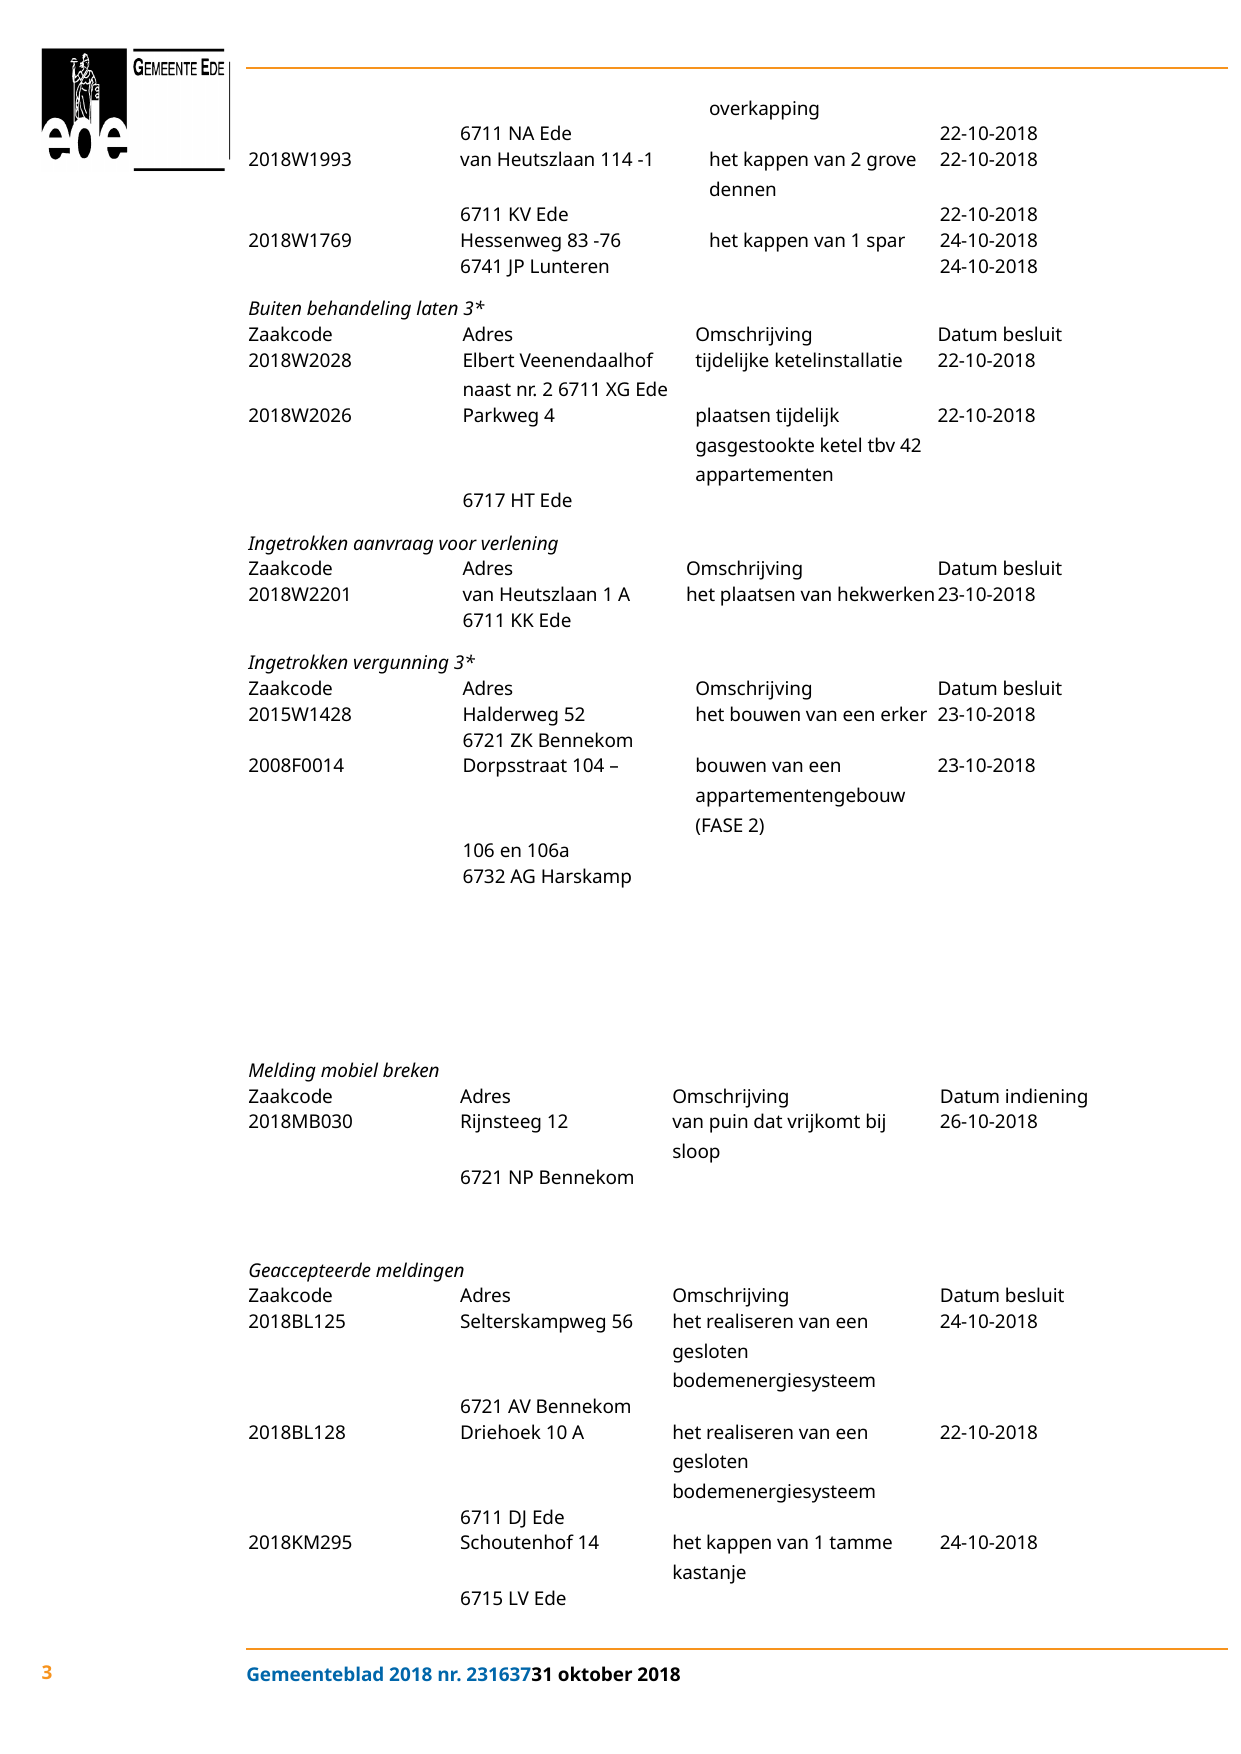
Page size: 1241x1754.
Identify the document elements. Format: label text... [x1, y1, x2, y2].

table_header Datum besluit [940, 1283, 1152, 1308]
table_cell [709, 253, 939, 279]
table_header Omschrijving [695, 321, 937, 347]
table_cell [248, 202, 460, 227]
text Melding mobiel breken [248, 1057, 1152, 1083]
table_cell [940, 1164, 1152, 1189]
table_cell [460, 95, 709, 121]
table_cell [695, 727, 937, 753]
table_cell het bouwen van een erker [695, 701, 937, 727]
table_cell 24-10-2018 [940, 227, 1152, 253]
table_cell Selterskampweg 56 [460, 1308, 672, 1393]
table_cell [248, 487, 462, 513]
text Buiten behandeling laten 3* [248, 296, 1152, 321]
table_cell [248, 863, 462, 889]
table_cell [248, 607, 462, 633]
table_cell 2018BL128 [248, 1419, 460, 1504]
table_cell 22-10-2018 [940, 1419, 1152, 1504]
table_cell 22-10-2018 [940, 202, 1152, 227]
table_cell [248, 253, 460, 279]
table_cell 2018W2201 [248, 581, 462, 607]
table_cell 2018BL125 [248, 1308, 460, 1393]
table_cell [937, 727, 1152, 753]
table_cell [937, 838, 1152, 863]
table_cell 106 en 106a [462, 838, 695, 863]
table_cell 6741 JP Lunteren [460, 253, 709, 279]
table_header Adres [460, 1283, 672, 1308]
table_cell het kappen van 1 tamme kastanje [672, 1530, 939, 1585]
table_cell 6711 NA Ede [460, 121, 709, 146]
table_cell overkapping [709, 95, 939, 121]
table_cell [672, 1393, 939, 1419]
table_cell [940, 1585, 1152, 1611]
table_cell [672, 1504, 939, 1529]
table_cell 22-10-2018 [940, 146, 1152, 202]
table_cell Elbert Veenendaalhof naast nr. 2 6711 XG Ede [462, 347, 695, 402]
table_cell 6717 HT Ede [462, 487, 695, 513]
table_cell 23-10-2018 [937, 701, 1152, 727]
table_cell [695, 487, 937, 513]
table_cell het kappen van 1 spar [709, 227, 939, 253]
table_cell [248, 95, 460, 121]
table_cell Rijnsteeg 12 [460, 1109, 672, 1164]
table_cell [248, 121, 460, 146]
table_cell van Heutszlaan 114 -1 [460, 146, 709, 202]
table_cell het plaatsen van hekwerken [686, 581, 937, 607]
table_cell 22-10-2018 [940, 121, 1152, 146]
table_cell Parkweg 4 [462, 403, 695, 487]
table_cell 22-10-2018 [937, 403, 1152, 487]
table_cell 2018KM295 [248, 1530, 460, 1585]
table_cell [937, 607, 1152, 633]
table_cell 22-10-2018 [937, 347, 1152, 402]
table_cell 24-10-2018 [940, 253, 1152, 279]
table_header Omschrijving [672, 1283, 939, 1308]
table_cell het kappen van 2 grove dennen [709, 146, 939, 202]
table_cell van Heutszlaan 1 A [462, 581, 686, 607]
table_cell het realiseren van een gesloten bodemenergiesysteem [672, 1419, 939, 1504]
table_header Zaakcode [248, 556, 462, 581]
table_cell [248, 1393, 460, 1419]
table_header Datum besluit [937, 321, 1152, 347]
table_cell 23-10-2018 [937, 581, 1152, 607]
table_cell 24-10-2018 [940, 1308, 1152, 1393]
table_cell 23-10-2018 [937, 753, 1152, 837]
table_cell 2018MB030 [248, 1109, 460, 1164]
table_header Omschrijving [686, 556, 937, 581]
table_cell 24-10-2018 [940, 1530, 1152, 1585]
table_cell 6721 NP Bennekom [460, 1164, 672, 1189]
table_cell [695, 863, 937, 889]
table_header Datum besluit [937, 675, 1152, 701]
table_cell 6721 ZK Bennekom [462, 727, 695, 753]
table_cell 26-10-2018 [940, 1109, 1152, 1164]
table_cell 2015W1428 [248, 701, 462, 727]
table_header Omschrijving [695, 675, 937, 701]
table_cell [937, 487, 1152, 513]
table_cell het realiseren van een gesloten bodemenergiesysteem [672, 1308, 939, 1393]
table_cell [672, 1164, 939, 1189]
table_cell bouwen van een appartementengebouw (FASE 2) [695, 753, 937, 837]
table_header Datum indiening [940, 1083, 1152, 1108]
table_cell Halderweg 52 [462, 701, 695, 727]
table_cell [248, 838, 462, 863]
table_header Zaakcode [248, 675, 462, 701]
table_cell 2008F0014 [248, 753, 462, 837]
table_cell Schoutenhof 14 [460, 1530, 672, 1585]
table_cell 6732 AG Harskamp [462, 863, 695, 889]
table_cell [709, 202, 939, 227]
text Geaccepteerde meldingen [248, 1257, 1152, 1282]
table_cell [940, 1393, 1152, 1419]
table_cell [248, 1585, 460, 1611]
table_cell tijdelijke ketelinstallatie [695, 347, 937, 402]
table_header Zaakcode [248, 321, 462, 347]
table_cell 2018W1993 [248, 146, 460, 202]
table_cell [937, 863, 1152, 889]
table_cell [672, 1585, 939, 1611]
table_cell [709, 121, 939, 146]
text Ingetrokken vergunning 3* [248, 649, 1152, 675]
table_cell 6711 DJ Ede [460, 1504, 672, 1529]
table_cell 6721 AV Bennekom [460, 1393, 672, 1419]
table_cell 2018W2026 [248, 403, 462, 487]
table_cell [248, 727, 462, 753]
table_cell Driehoek 10 A [460, 1419, 672, 1504]
table_cell 6715 LV Ede [460, 1585, 672, 1611]
table_cell [248, 1504, 460, 1529]
table_cell [940, 95, 1152, 121]
table_cell 6711 KK Ede [462, 607, 686, 633]
table_header Omschrijving [672, 1083, 939, 1108]
table_cell [248, 1164, 460, 1189]
table_header Adres [462, 675, 695, 701]
table_header Adres [460, 1083, 672, 1108]
table_header Zaakcode [248, 1283, 460, 1308]
picture [41, 47, 231, 172]
table_header Zaakcode [248, 1083, 460, 1108]
table_header Adres [462, 321, 695, 347]
text Ingetrokken aanvraag voor verlening [248, 530, 1152, 556]
table_cell van puin dat vrijkomt bij sloop [672, 1109, 939, 1164]
table_header Adres [462, 556, 686, 581]
table_header Datum besluit [937, 556, 1152, 581]
table_cell [686, 607, 937, 633]
table_cell 2018W2028 [248, 347, 462, 402]
table_cell Hessenweg 83 -76 [460, 227, 709, 253]
table_cell 2018W1769 [248, 227, 460, 253]
table_cell [695, 838, 937, 863]
table_cell Dorpsstraat 104 – [462, 753, 695, 837]
table_cell [940, 1504, 1152, 1529]
table_cell 6711 KV Ede [460, 202, 709, 227]
table_cell plaatsen tijdelijk gasgestookte ketel tbv 42 appartementen [695, 403, 937, 487]
